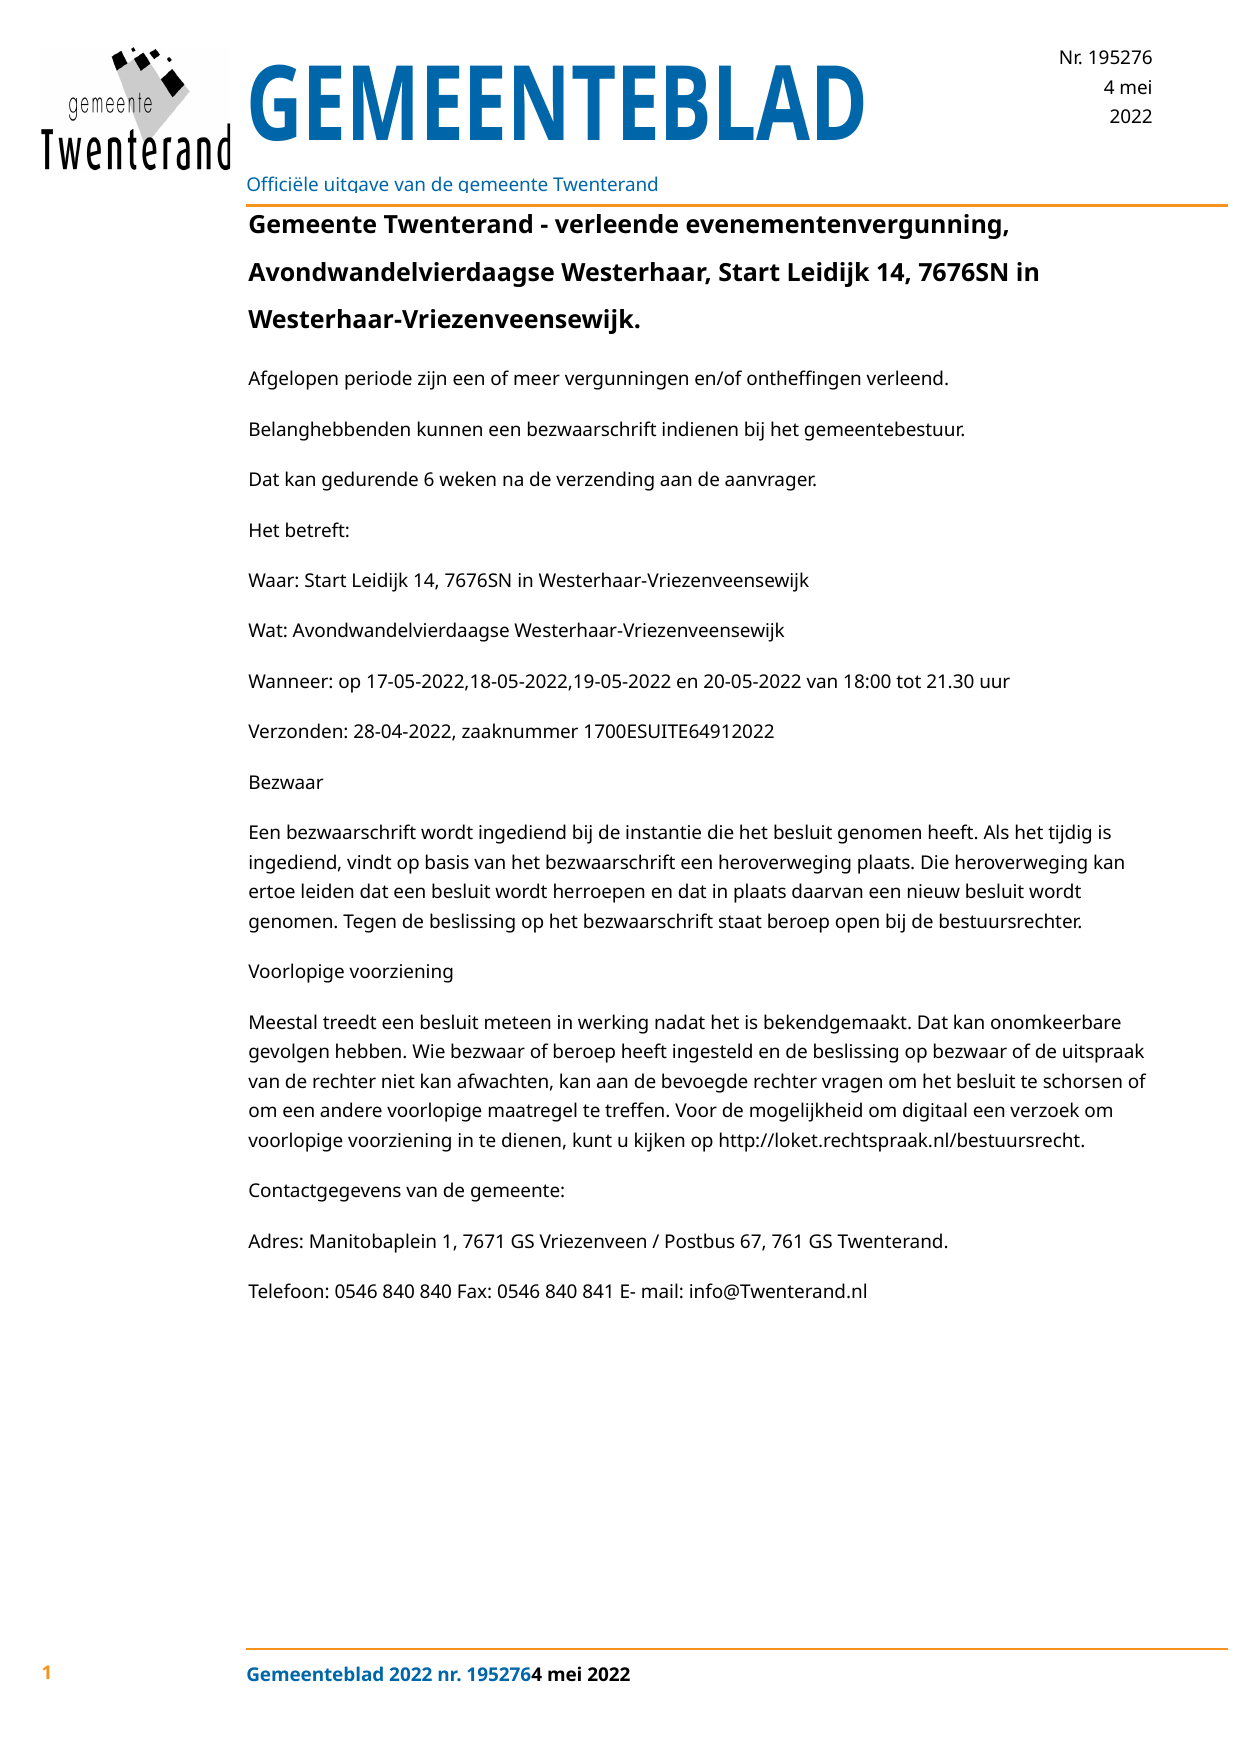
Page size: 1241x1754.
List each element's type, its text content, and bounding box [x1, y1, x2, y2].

text Belanghebbenden kunnen een bezwaarschrift indienen bij het gemeentebestuur. [248, 416, 1152, 442]
text Wat: Avondwandelvierdaagse Westerhaar-Vriezenveensewijk [248, 618, 1152, 643]
text Het betreft: [248, 517, 1152, 542]
text Contactgegevens van de gemeente: [248, 1178, 1152, 1203]
text Verzonden: 28-04-2022, zaaknummer 1700ESUITE64912022 [248, 718, 1152, 744]
text Afgelopen periode zijn een of meer vergunningen en/of ontheffingen verleend. [248, 366, 1152, 391]
text Wanneer: op 17-05-2022,18-05-2022,19-05-2022 en 20-05-2022 van 18:00 tot 21.30 uur [248, 668, 1152, 694]
text Adres: Manitobaplein 1, 7671 GS Vriezenveen / Postbus 67, 761 GS Twenterand. [248, 1228, 1152, 1254]
text Gemeente Twenterand - verleende evenementenvergunning, Avondwandelvierdaagse Westerhaar, Start Leidijk 14, 7676SN in Westerhaar-Vriezenveensewijk. [248, 207, 1152, 336]
text Dat kan gedurende 6 weken na de verzending aan de aanvrager. [248, 466, 1152, 492]
picture [41, 47, 231, 172]
text Voorlopige voorziening [248, 958, 1152, 984]
text Bezwaar [248, 769, 1152, 794]
text Telefoon: 0546 840 840 Fax: 0546 840 841 E- mail: info@Twenterand.nl [248, 1278, 1152, 1304]
text Een bezwaarschrift wordt ingediend bij de instantie die het besluit genomen heeft. Als het tijdig is ingediend, vindt op basis van het bezwaarschrift een heroverweging plaats. Die heroverweging kan ertoe leiden dat een besluit wordt herroepen en dat in plaats daarvan een nieuw besluit wordt genomen. Tegen de beslissing op het bezwaarschrift staat beroep open bij de bestuursrechter. [248, 819, 1152, 934]
text Waar: Start Leidijk 14, 7676SN in Westerhaar-Vriezenveensewijk [248, 567, 1152, 593]
text Meestal treedt een besluit meteen in werking nadat het is bekendgemaakt. Dat kan onomkeerbare gevolgen hebben. Wie bezwaar of beroep heeft ingesteld en de beslissing op bezwaar of de uitspraak van de rechter niet kan afwachten, kan aan de bevoegde rechter vragen om het besluit te schorsen of om een andere voorlopige maatregel te treffen. Voor de mogelijkheid om digitaal een verzoek om voorlopige voorziening in te dienen, kunt u kijken op http://loket.rechtspraak.nl/bestuursrecht. [248, 1009, 1152, 1153]
